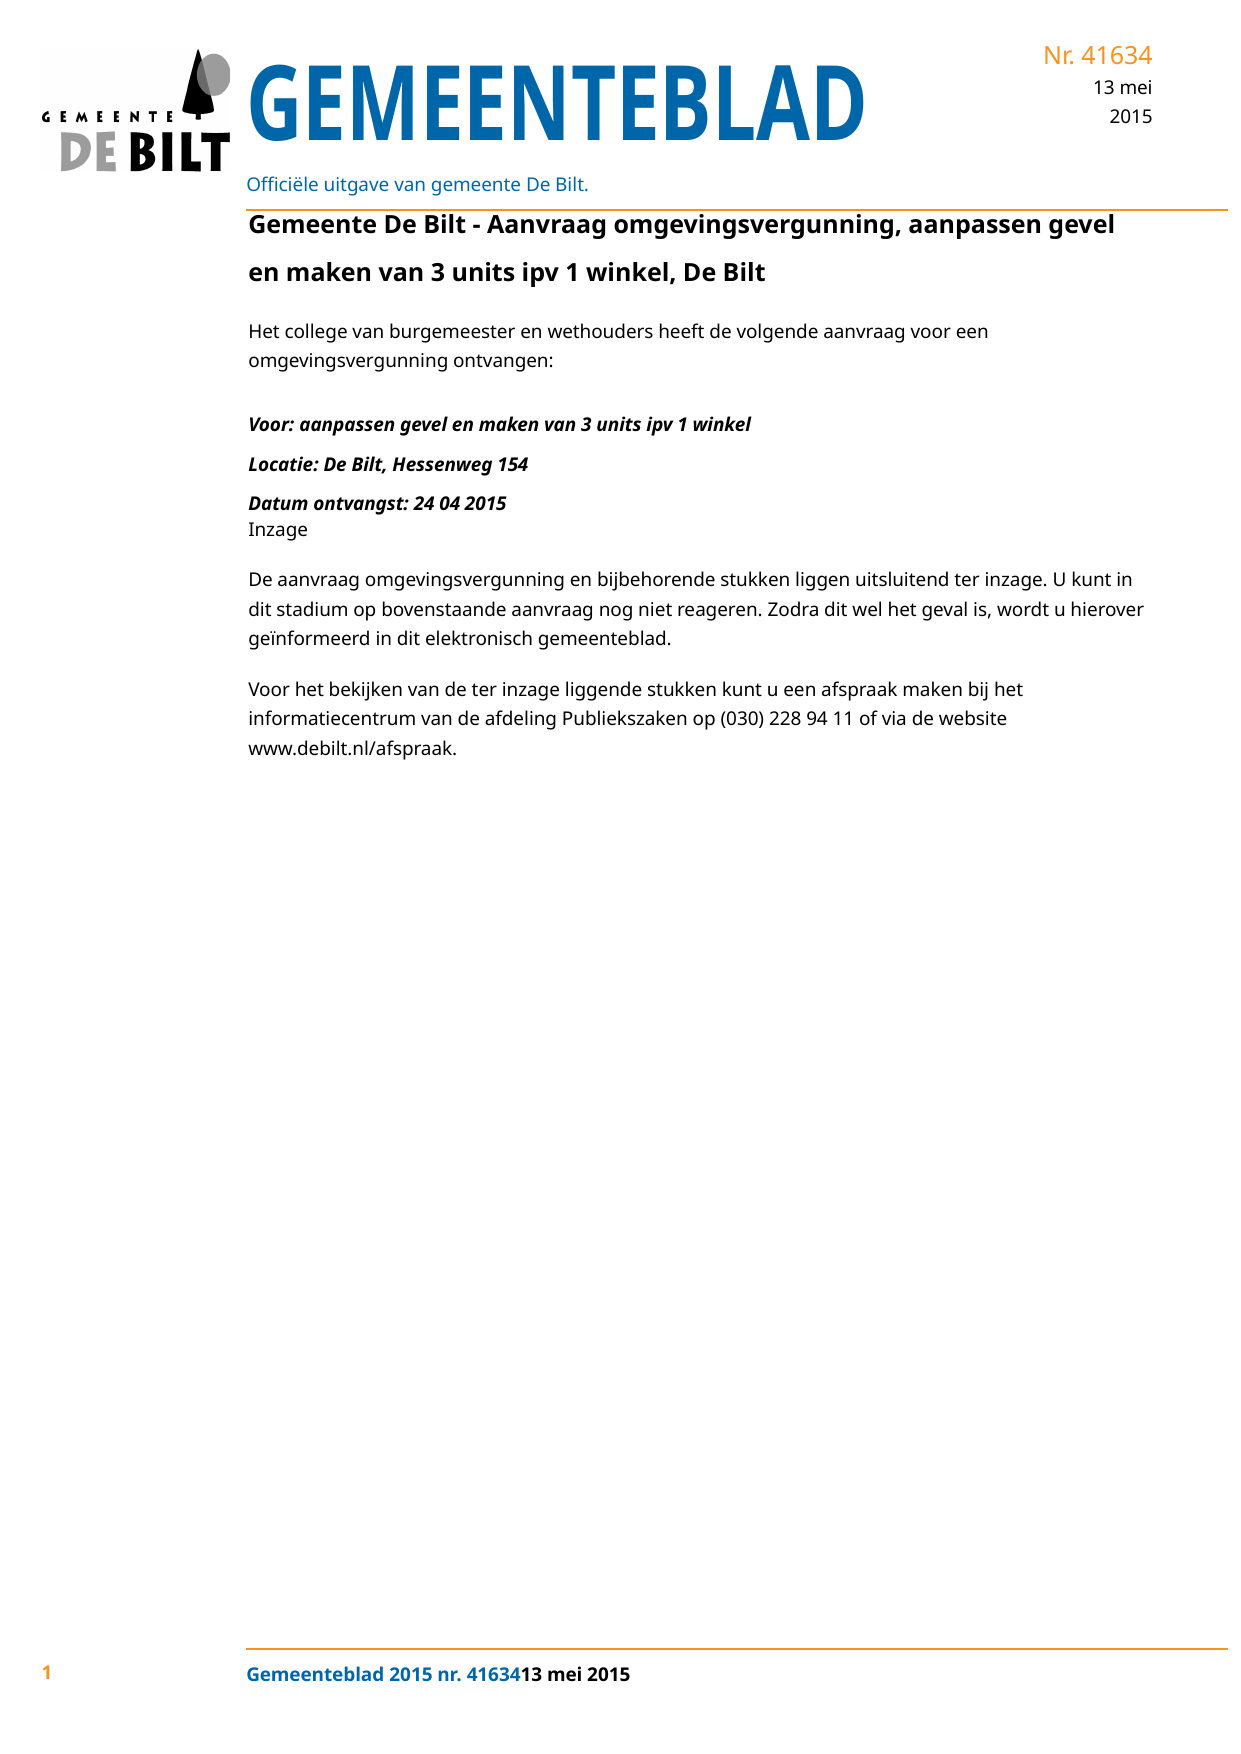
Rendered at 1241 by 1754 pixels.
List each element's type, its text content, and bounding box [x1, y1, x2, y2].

text Het college van burgemeester en wethouders heeft de volgende aanvraag voor een omgevingsvergunning ontvangen: [248, 318, 1152, 373]
text De aanvraag omgevingsvergunning en bijbehorende stukken liggen uitsluitend ter inzage. U kunt in dit stadium op bovenstaande aanvraag nog niet reageren. Zodra dit wel het geval is, wordt u hierover geïnformeerd in dit elektronisch gemeenteblad. [248, 566, 1152, 651]
text Voor: aanpassen gevel en maken van 3 units ipv 1 winkel [248, 411, 1152, 437]
picture [41, 47, 231, 172]
text Inzage [248, 516, 1152, 541]
text Voor het bekijken van de ter inzage liggende stukken kunt u een afspraak maken bij het informatiecentrum van de afdeling Publiekszaken op (030) 228 94 11 of via de website www.debilt.nl/afspraak. [248, 676, 1152, 761]
text Datum ontvangst: 24 04 2015 [248, 490, 1152, 516]
text Gemeente De Bilt - Aanvraag omgevingsvergunning, aanpassen gevel en maken van 3 units ipv 1 winkel, De Bilt [248, 211, 1152, 288]
text Locatie: De Bilt, Hessenweg 154 [248, 451, 1152, 476]
